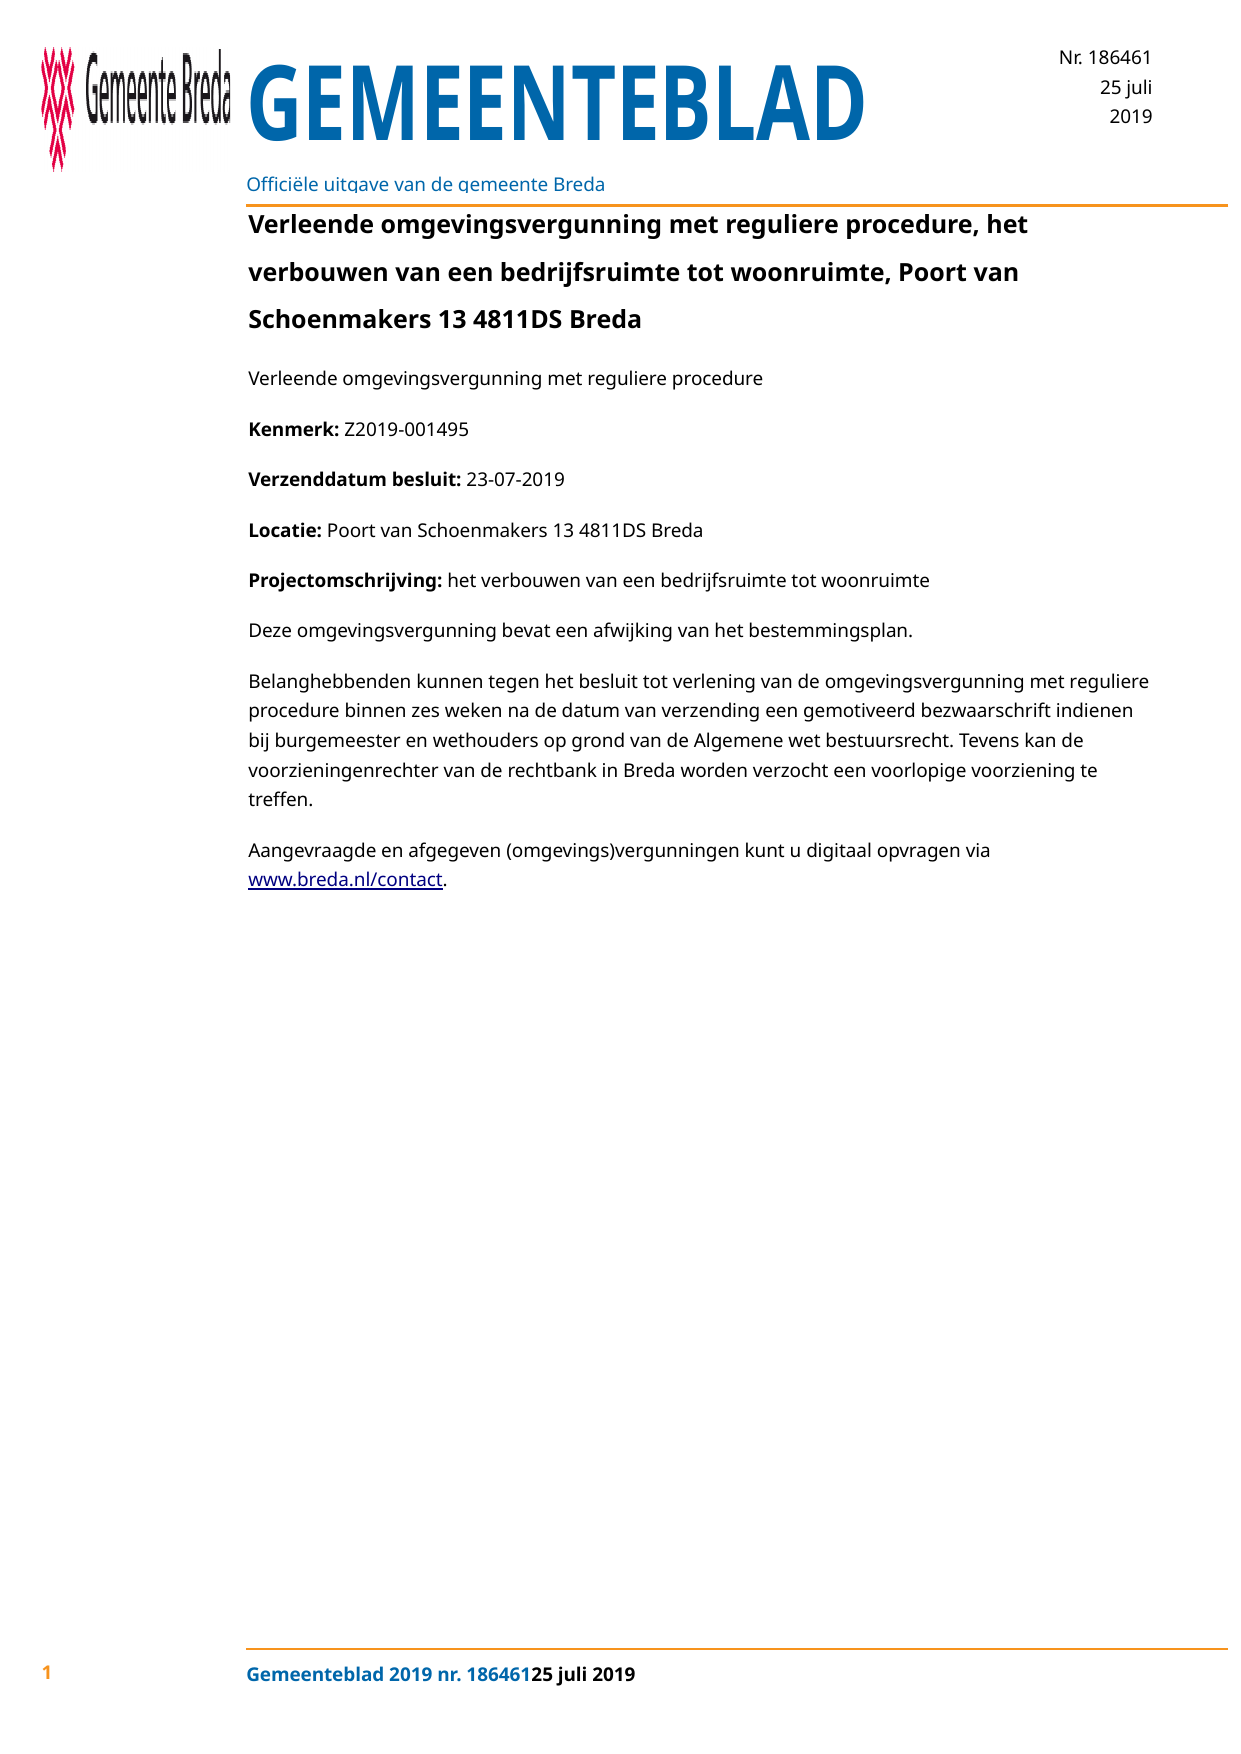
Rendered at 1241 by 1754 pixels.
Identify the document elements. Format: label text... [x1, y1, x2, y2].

text Verleende omgevingsvergunning met reguliere procedure [248, 366, 1152, 391]
text Locatie: Poort van Schoenmakers 13 4811DS Breda [248, 517, 1152, 542]
text Verleende omgevingsvergunning met reguliere procedure, het verbouwen van een bedrijfsruimte tot woonruimte, Poort van Schoenmakers 13 4811DS Breda [248, 207, 1152, 336]
picture [41, 47, 231, 172]
text Kenmerk: Z2019-001495 [248, 416, 1152, 442]
text Belanghebbenden kunnen tegen het besluit tot verlening van de omgevingsvergunning met reguliere procedure binnen zes weken na de datum van verzending een gemotiveerd bezwaarschrift indienen bij burgemeester en wethouders op grond van de Algemene wet bestuursrecht. Tevens kan de voorzieningenrechter van de rechtbank in Breda worden verzocht een voorlopige voorziening te treffen. [248, 668, 1152, 812]
text Aangevraagde en afgegeven (omgevings)vergunningen kunt u digitaal opvragen via www.breda.nl/contact. [248, 837, 1152, 892]
text Deze omgevingsvergunning bevat een afwijking van het bestemmingsplan. [248, 618, 1152, 643]
text Verzenddatum besluit: 23-07-2019 [248, 466, 1152, 492]
text Projectomschrijving: het verbouwen van een bedrijfsruimte tot woonruimte [248, 567, 1152, 593]
